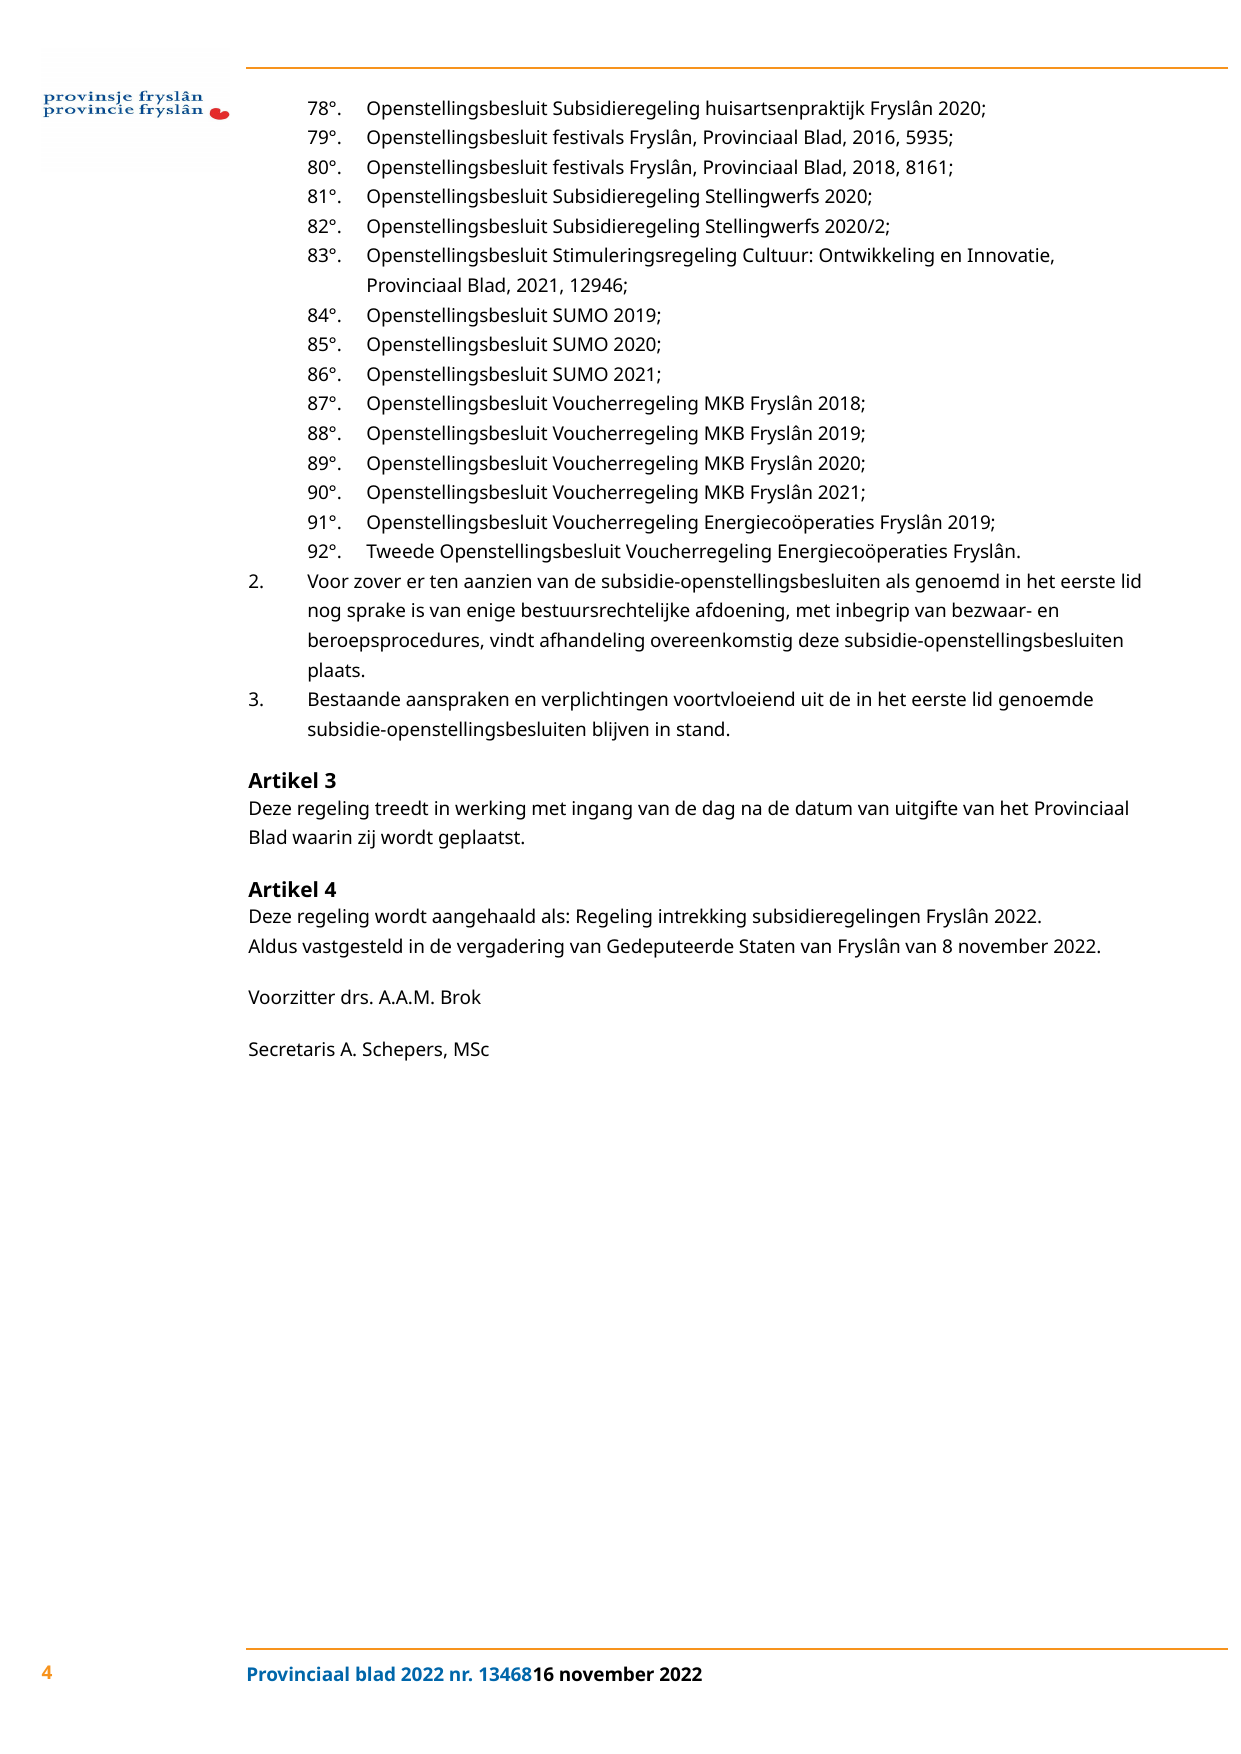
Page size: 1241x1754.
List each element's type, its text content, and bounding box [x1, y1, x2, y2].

list Openstellingsbesluit Stimuleringsregeling Cultuur: Ontwikkeling en Innovatie, Provinciaal Blad, 2021, 12946; [307, 243, 1152, 298]
list Openstellingsbesluit festivals Fryslân, Provinciaal Blad, 2018, 8161; [307, 154, 1152, 180]
list Openstellingsbesluit Subsidieregeling Stellingwerfs 2020; [307, 183, 1152, 209]
text Deze regeling treedt in werking met ingang van de dag na de datum van uitgifte van het Provinciaal Blad waarin zij wordt geplaatst. [248, 795, 1152, 850]
text Secretaris A. Schepers, MSc [248, 1036, 1152, 1062]
text Artikel 3 [248, 766, 1152, 795]
text Artikel 4 [248, 875, 1152, 903]
list Bestaande aanspraken en verplichtingen voortvloeiend uit de in het eerste lid genoemde subsidie-openstellingsbesluiten blijven in stand. [248, 686, 1152, 742]
list Voor zover er ten aanzien van de subsidie-openstellingsbesluiten als genoemd in het eerste lid nog sprake is van enige bestuursrechtelijke afdoening, met inbegrip van bezwaar- en beroepsprocedures, vindt afhandeling overeenkomstig deze subsidie-openstellingsbesluiten plaats. [248, 568, 1152, 683]
list Openstellingsbesluit Voucherregeling MKB Fryslân 2021; [307, 479, 1152, 505]
list Openstellingsbesluit Subsidieregeling huisartsenpraktijk Fryslân 2020; [307, 95, 1152, 121]
text Voorzitter drs. A.A.M. Brok [248, 984, 1152, 1010]
list Openstellingsbesluit Voucherregeling MKB Fryslân 2020; [307, 450, 1152, 476]
list Openstellingsbesluit Subsidieregeling Stellingwerfs 2020/2; [307, 213, 1152, 239]
text Deze regeling wordt aangehaald als: Regeling intrekking subsidieregelingen Fryslân 2022. [248, 903, 1152, 929]
list Openstellingsbesluit Voucherregeling MKB Fryslân 2019; [307, 420, 1152, 446]
list Openstellingsbesluit Voucherregeling MKB Fryslân 2018; [307, 391, 1152, 416]
picture [41, 47, 231, 172]
list Tweede Openstellingsbesluit Voucherregeling Energiecoöperaties Fryslân. [307, 538, 1152, 564]
list Openstellingsbesluit festivals Fryslân, Provinciaal Blad, 2016, 5935; [307, 124, 1152, 150]
list Openstellingsbesluit Voucherregeling Energiecoöperaties Fryslân 2019; [307, 509, 1152, 535]
list Openstellingsbesluit SUMO 2020; [307, 331, 1152, 357]
list Openstellingsbesluit SUMO 2019; [307, 302, 1152, 328]
text Aldus vastgesteld in de vergadering van Gedeputeerde Staten van Fryslân van 8 november 2022. [248, 933, 1152, 959]
list Openstellingsbesluit SUMO 2021; [307, 361, 1152, 387]
